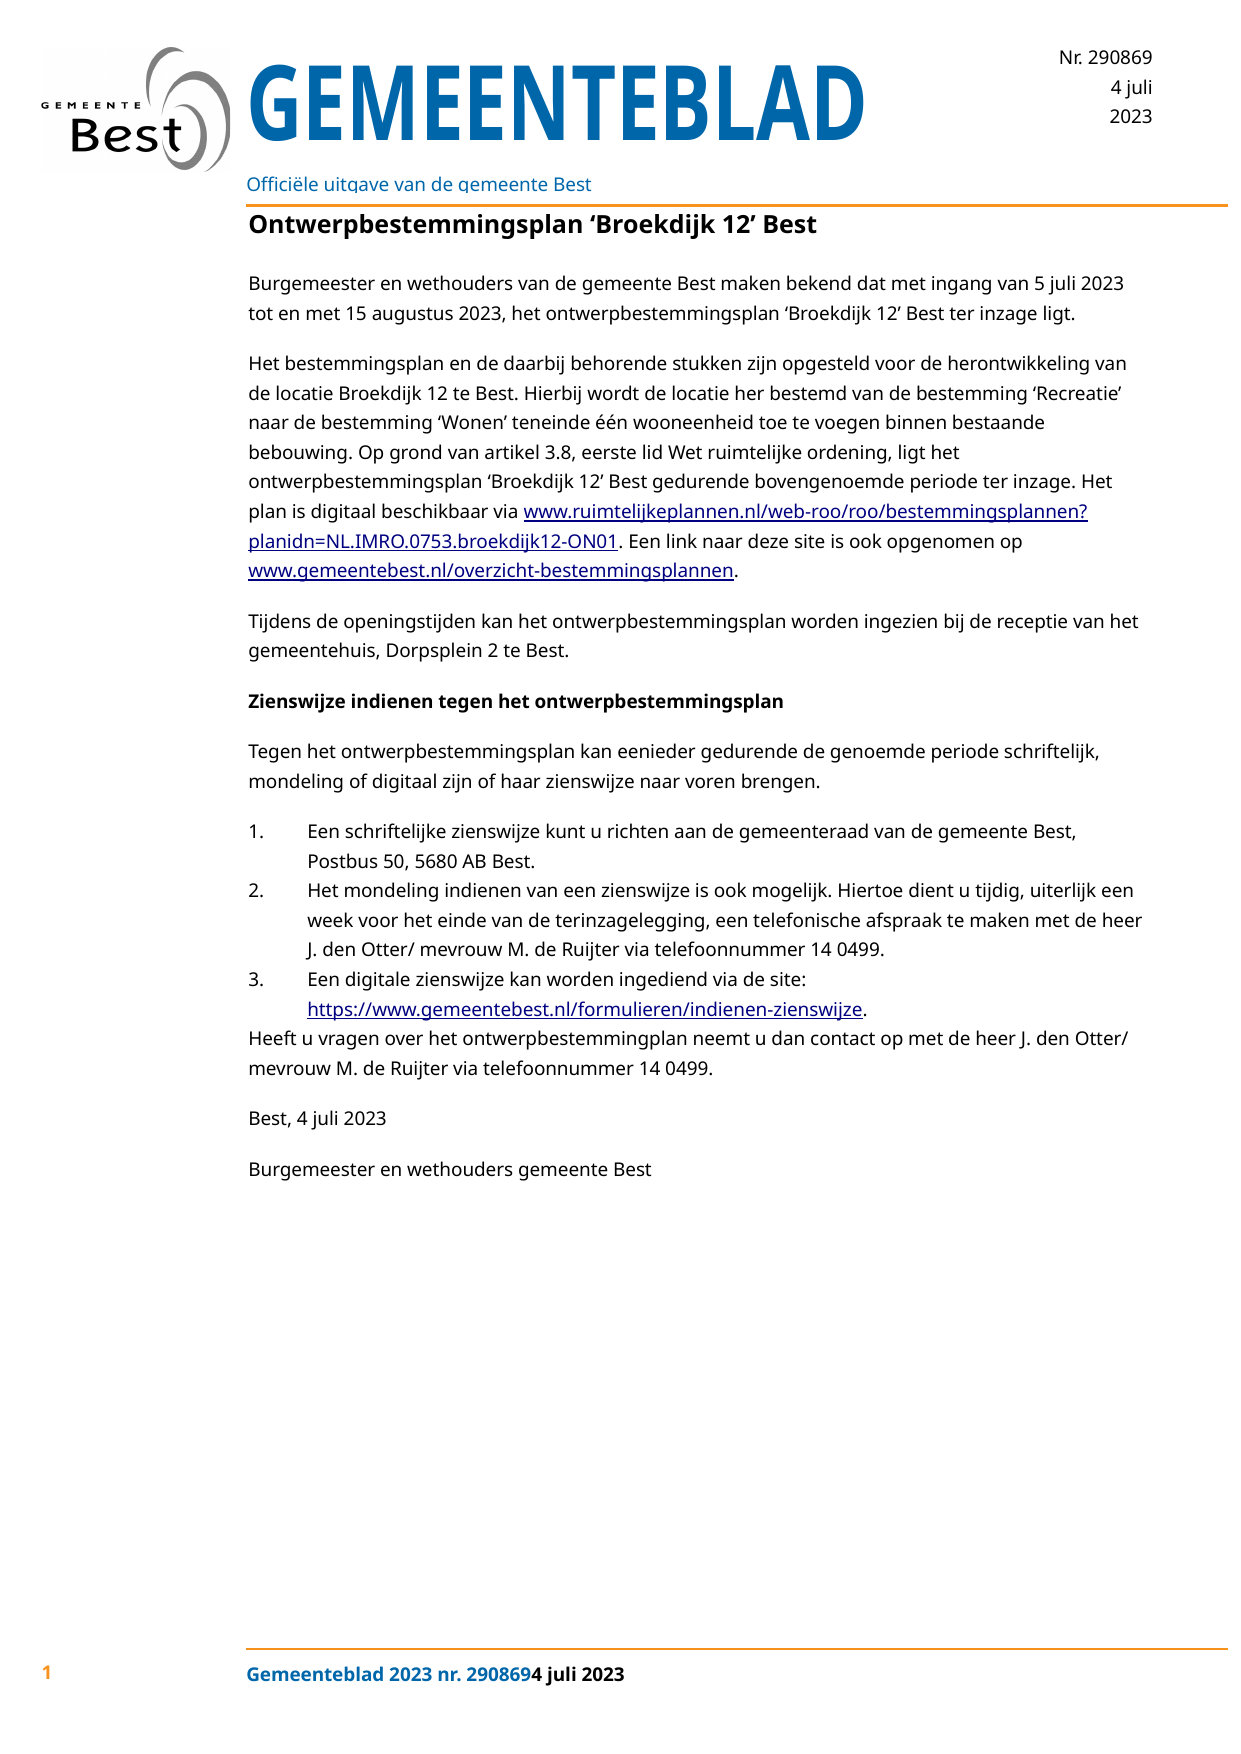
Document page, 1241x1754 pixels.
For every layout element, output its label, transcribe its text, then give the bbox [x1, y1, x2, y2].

text Burgemeester en wethouders van de gemeente Best maken bekend dat met ingang van 5 juli 2023 tot en met 15 augustus 2023, het ontwerpbestemmingsplan ‘Broekdijk 12’ Best ter inzage ligt. [248, 270, 1152, 326]
text Heeft u vragen over het ontwerpbestemmingplan neemt u dan contact op met de heer J. den Otter/ mevrouw M. de Ruijter via telefoonnummer 14 0499. [248, 1025, 1152, 1081]
list Een digitale zienswijze kan worden ingediend via de site: https://www.gemeentebest.nl/formulieren/indienen-zienswijze. [248, 966, 1152, 1021]
text Burgemeester en wethouders gemeente Best [248, 1156, 1152, 1181]
list Een schriftelijke zienswijze kunt u richten aan de gemeenteraad van de gemeente Best, Postbus 50, 5680 AB Best. [248, 818, 1152, 873]
text Tijdens de openingstijden kan het ontwerpbestemmingsplan worden ingezien bij de receptie van het gemeentehuis, Dorpsplein 2 te Best. [248, 608, 1152, 663]
text Tegen het ontwerpbestemmingsplan kan eenieder gedurende de genoemde periode schriftelijk, mondeling of digitaal zijn of haar zienswijze naar voren brengen. [248, 738, 1152, 793]
text Het bestemmingsplan en de daarbij behorende stukken zijn opgesteld voor de herontwikkeling van de locatie Broekdijk 12 te Best. Hierbij wordt de locatie her bestemd van de bestemming ‘Recreatie’ naar de bestemming ‘Wonen’ teneinde één wooneenheid toe te voegen binnen bestaande bebouwing. Op grond van artikel 3.8, eerste lid Wet ruimtelijke ordening, ligt het ontwerpbestemmingsplan ‘Broekdijk 12’ Best gedurende bovengenoemde periode ter inzage. Het plan is digitaal beschikbaar via www.ruimtelijkeplannen.nl/web-roo/roo/bestemmingsplannen?planidn=NL.IMRO.0753.broekdijk12-ON01. Een link naar deze site is ook opgenomen op www.gemeentebest.nl/overzicht-bestemmingsplannen. [248, 350, 1152, 583]
list Het mondeling indienen van een zienswijze is ook mogelijk. Hiertoe dient u tijdig, uiterlijk een week voor het einde van de terinzagelegging, een telefonische afspraak te maken met de heer J. den Otter/ mevrouw M. de Ruijter via telefoonnummer 14 0499. [248, 877, 1152, 962]
text Zienswijze indienen tegen het ontwerpbestemmingsplan [248, 688, 1152, 713]
text Ontwerpbestemmingsplan ‘Broekdijk 12’ Best [248, 207, 1152, 241]
picture [41, 47, 231, 172]
text Best, 4 juli 2023 [248, 1105, 1152, 1131]
